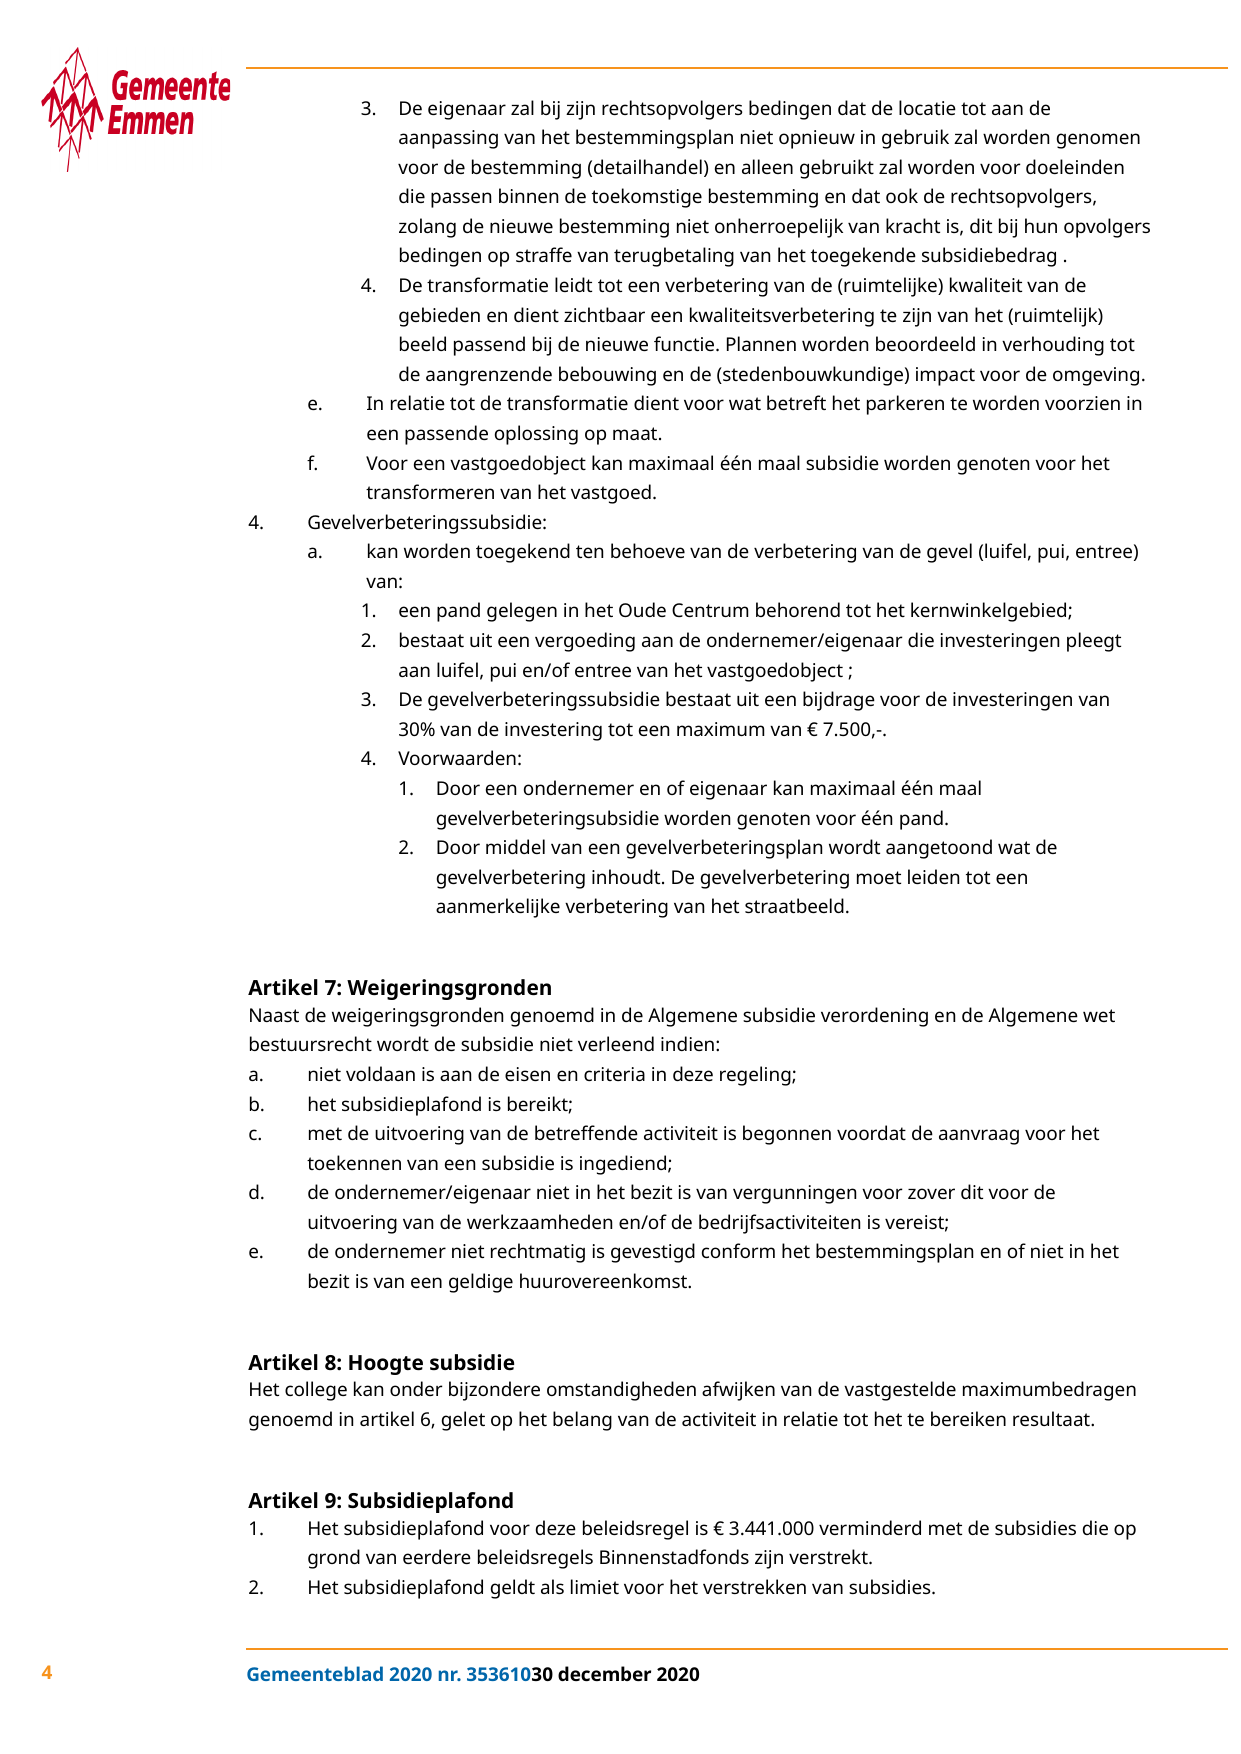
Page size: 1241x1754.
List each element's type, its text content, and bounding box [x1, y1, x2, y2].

list het subsidieplafond is bereikt; [248, 1091, 1152, 1116]
list Het subsidieplafond voor deze beleidsregel is € 3.441.000 verminderd met de subsidies die op grond van eerdere beleidsregels Binnenstadfonds zijn verstrekt. [248, 1515, 1152, 1570]
text Het college kan onder bijzondere omstandigheden afwijken van de vastgestelde maximumbedragen genoemd in artikel 6, gelet op het belang van de activiteit in relatie tot het te bereiken resultaat. [248, 1377, 1152, 1432]
picture [41, 47, 231, 172]
text Artikel 8: Hoogte subsidie [248, 1348, 1152, 1377]
list In relatie tot de transformatie dient voor wat betreft het parkeren te worden voorzien in een passende oplossing op maat. [307, 391, 1152, 446]
list een pand gelegen in het Oude Centrum behorend tot het kernwinkelgebied; [361, 598, 1152, 623]
list niet voldaan is aan de eisen en criteria in deze regeling; [248, 1061, 1152, 1087]
list kan worden toegekend ten behoeve van de verbetering van de gevel (luifel, pui, entree) van: [307, 538, 1152, 594]
list Voor een vastgoedobject kan maximaal één maal subsidie worden genoten voor het transformeren van het vastgoed. [307, 450, 1152, 505]
list de ondernemer niet rechtmatig is gevestigd conform het bestemmingsplan en of niet in het bezit is van een geldige huurovereenkomst. [248, 1239, 1152, 1294]
list Gevelverbeteringssubsidie: [248, 509, 1152, 535]
list De transformatie leidt tot een verbetering van de (ruimtelijke) kwaliteit van de gebieden en dient zichtbaar een kwaliteitsverbetering te zijn van het (ruimtelijk) beeld passend bij de nieuwe functie. Plannen worden beoordeeld in verhouding tot de aangrenzende bebouwing en de (stedenbouwkundige) impact voor de omgeving. [361, 272, 1152, 387]
list bestaat uit een vergoeding aan de ondernemer/eigenaar die investeringen pleegt aan luifel, pui en/of entree van het vastgoedobject ; [361, 627, 1152, 683]
text Artikel 9: Subsidieplafond [248, 1486, 1152, 1515]
list de ondernemer/eigenaar niet in het bezit is van vergunningen voor zover dit voor de uitvoering van de werkzaamheden en/of de bedrijfsactiviteiten is vereist; [248, 1179, 1152, 1235]
list De eigenaar zal bij zijn rechtsopvolgers bedingen dat de locatie tot aan de aanpassing van het bestemmingsplan niet opnieuw in gebruik zal worden genomen voor de bestemming (detailhandel) en alleen gebruikt zal worden voor doeleinden die passen binnen de toekomstige bestemming en dat ook de rechtsopvolgers, zolang de nieuwe bestemming niet onherroepelijk van kracht is, dit bij hun opvolgers bedingen op straffe van terugbetaling van het toegekende subsidiebedrag . [361, 95, 1152, 268]
text Artikel 7: Weigeringsgronden [248, 973, 1152, 1002]
list Door een ondernemer en of eigenaar kan maximaal één maal gevelverbeteringsubsidie worden genoten voor één pand. [398, 775, 1152, 831]
text Naast de weigeringsgronden genoemd in de Algemene subsidie verordening en de Algemene wet bestuursrecht wordt de subsidie niet verleend indien: [248, 1002, 1152, 1057]
list Door middel van een gevelverbeteringsplan wordt aangetoond wat de gevelverbetering inhoudt. De gevelverbetering moet leiden tot een aanmerkelijke verbetering van het straatbeeld. [398, 834, 1152, 919]
list Het subsidieplafond geldt als limiet voor het verstrekken van subsidies. [248, 1574, 1152, 1599]
list met de uitvoering van de betreffende activiteit is begonnen voordat de aanvraag voor het toekennen van een subsidie is ingediend; [248, 1120, 1152, 1176]
list Voorwaarden: [361, 746, 1152, 771]
list De gevelverbeteringssubsidie bestaat uit een bijdrage voor de investeringen van 30% van de investering tot een maximum van € 7.500,-. [361, 686, 1152, 742]
